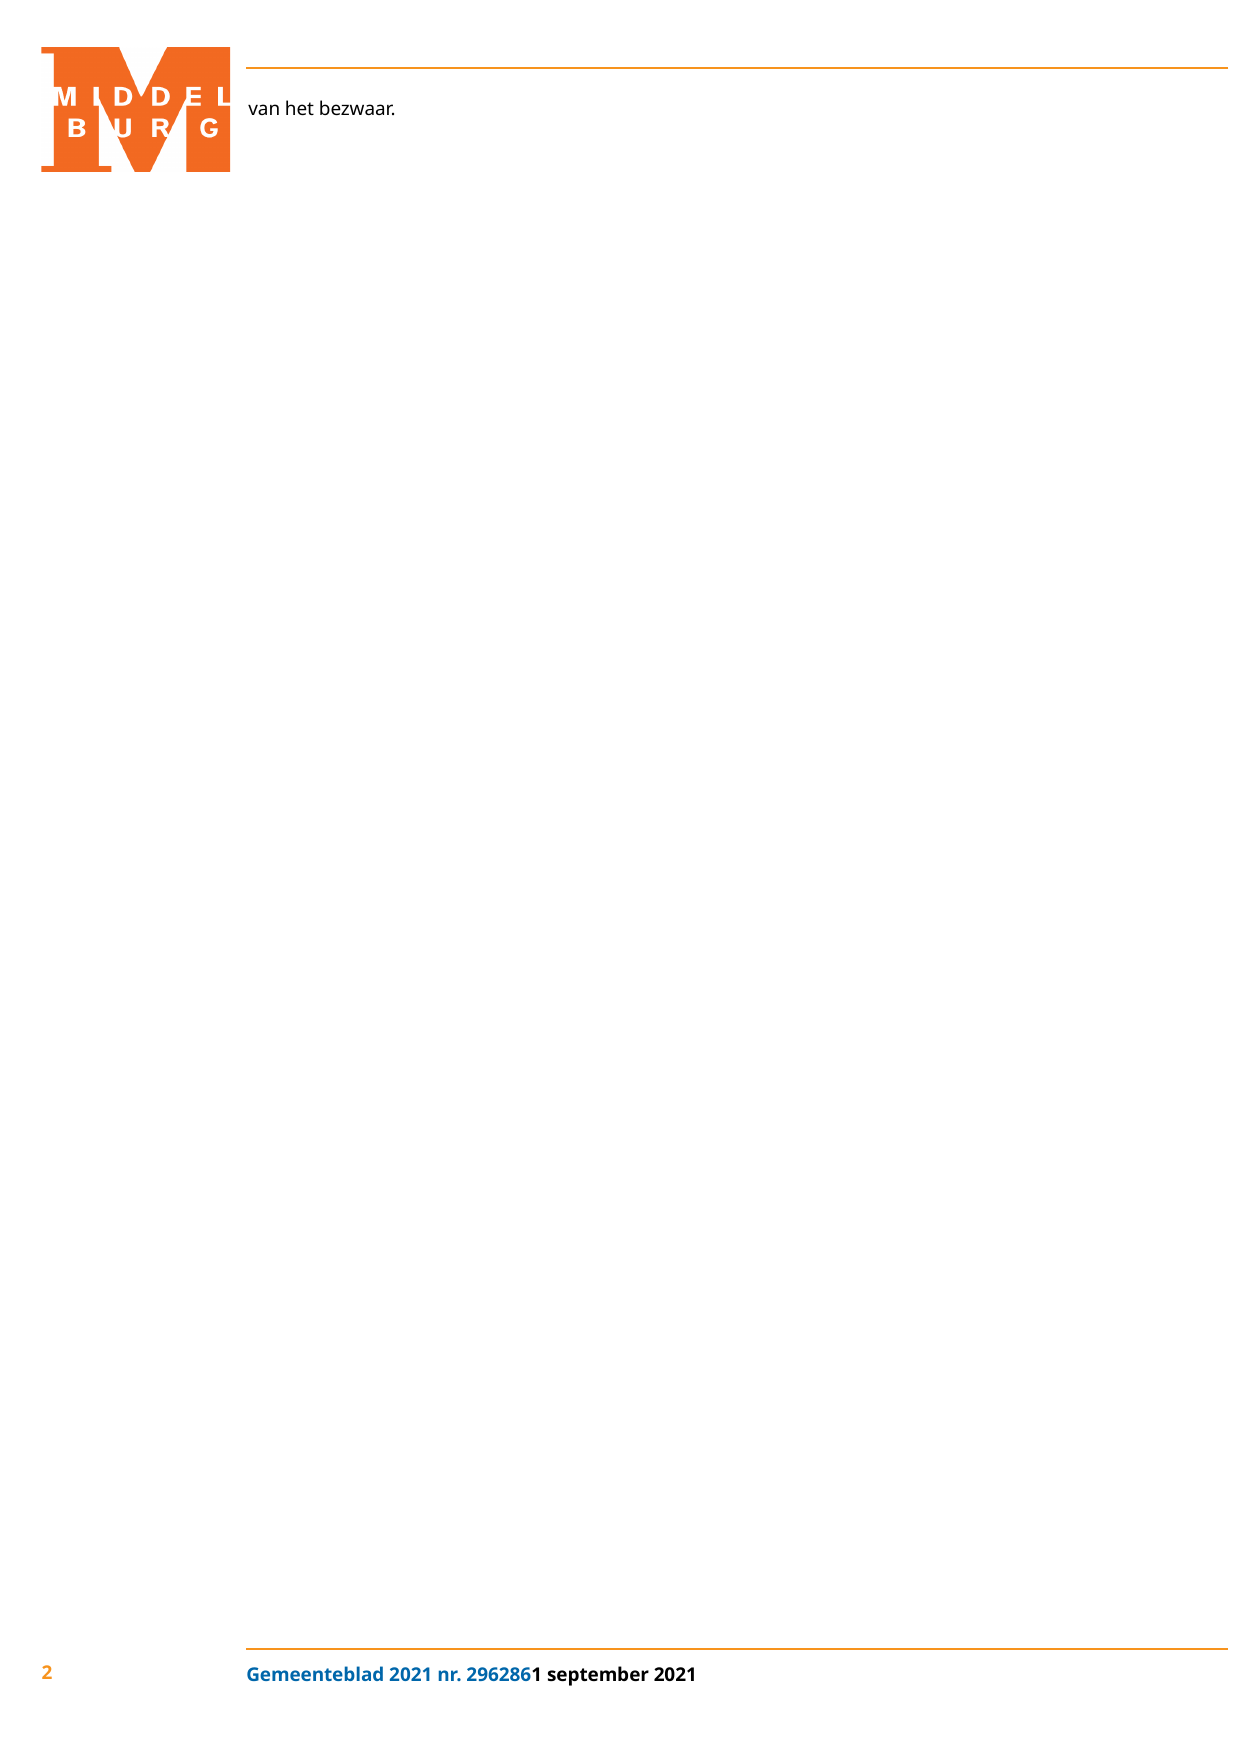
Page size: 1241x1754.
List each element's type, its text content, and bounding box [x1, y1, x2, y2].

text van het bezwaar. [248, 95, 1152, 121]
picture [41, 47, 231, 172]
